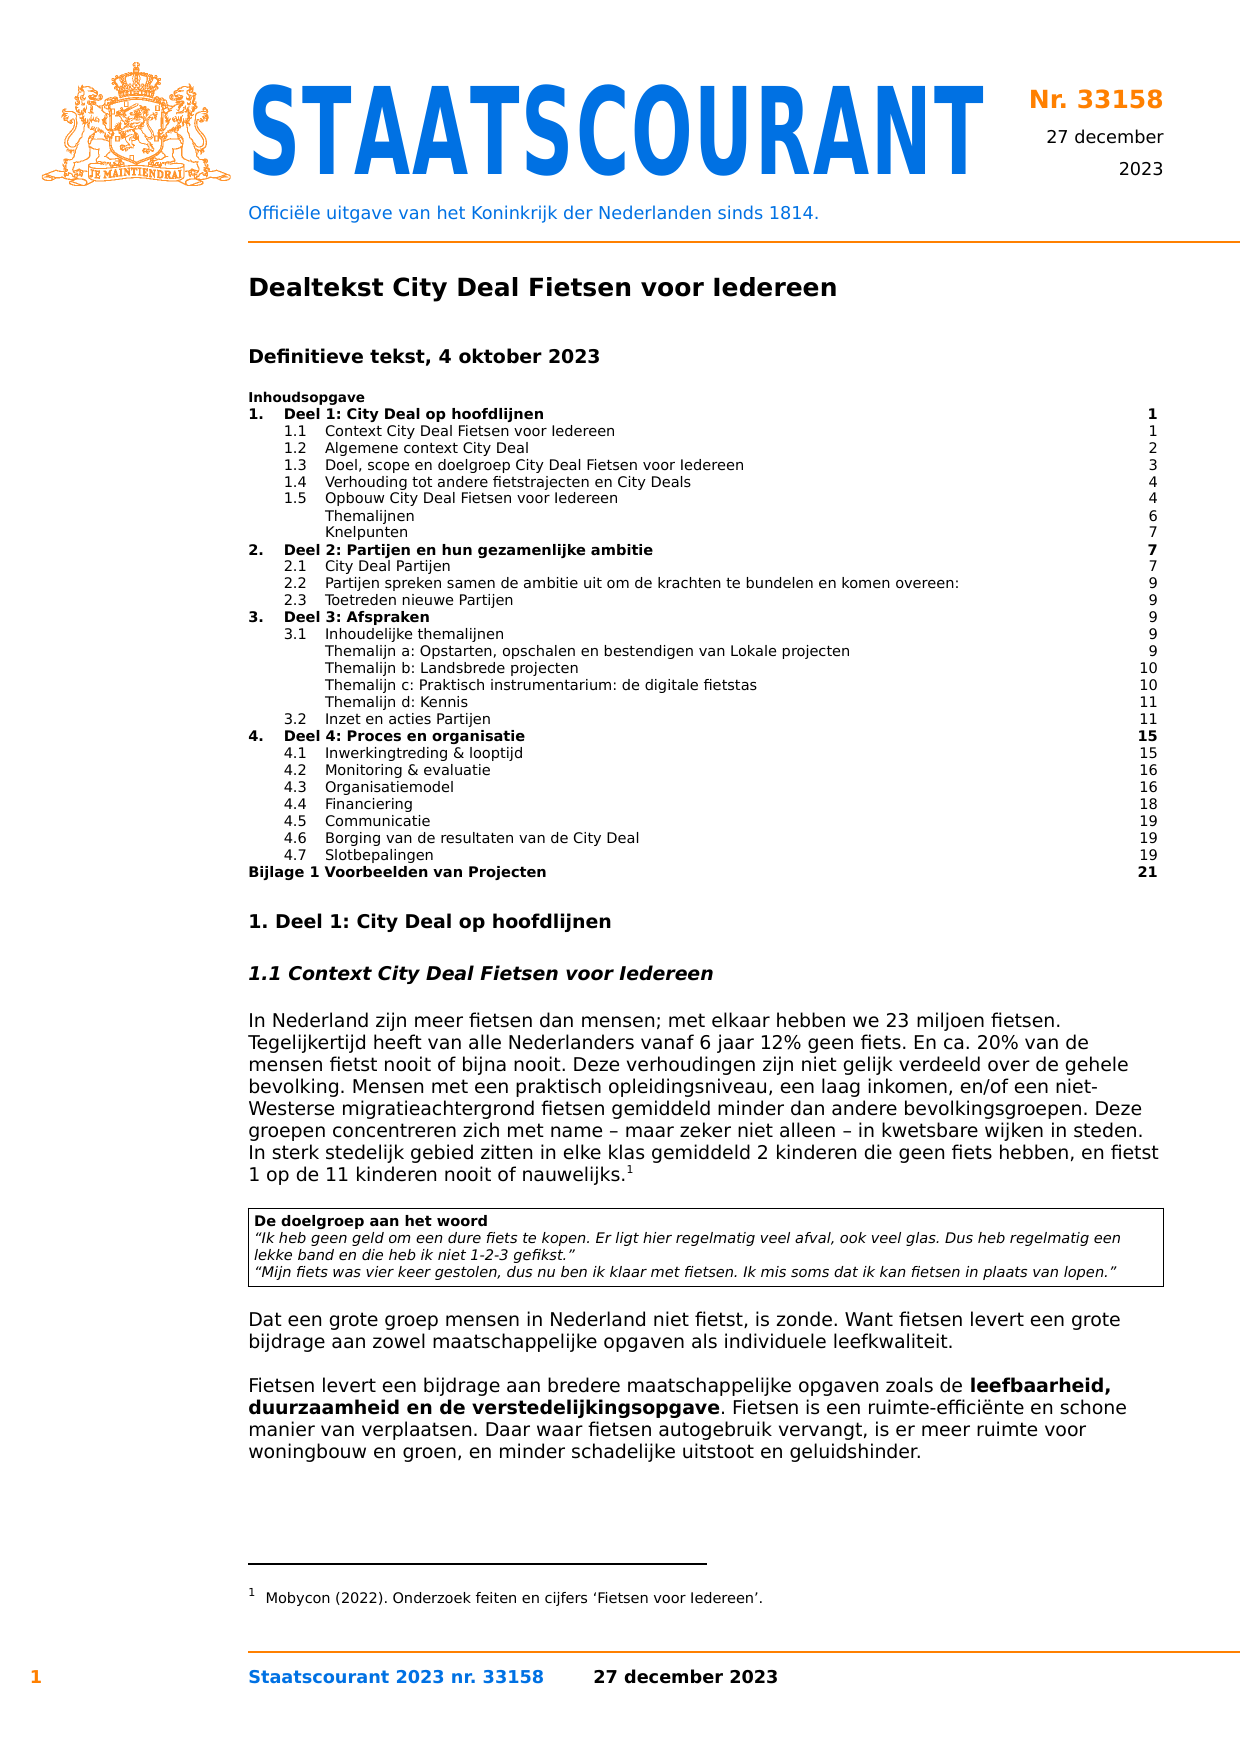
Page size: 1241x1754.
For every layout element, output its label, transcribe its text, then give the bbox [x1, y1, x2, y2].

text Fietsen levert een bijdrage aan bredere maatschappelijke opgaven zoals de leefbaarheid, duurzaamheid en de verstedelijkingsopgave. Fietsen is een ruimte-efficiënte en schone manier van verplaatsen. Daar waar fietsen autogebruik vervangt, is er meer ruimte voor woningbouw en groen, en minder schadelijke uitstoot en geluidshinder. [248, 1375, 1163, 1463]
table_cell Communicatie [319, 813, 1087, 830]
table_cell 16 [1087, 779, 1163, 796]
table_cell 3.2 [278, 711, 319, 728]
table_cell 4.1 [278, 745, 319, 762]
table_cell 2.2 [278, 575, 319, 592]
subtitle Dealtekst City Deal Fietsen voor Iedereen [248, 273, 1163, 302]
table_cell [248, 474, 277, 490]
table_cell 10 [1087, 677, 1163, 694]
text Definitieve tekst, 4 oktober 2023 [248, 346, 1163, 368]
table_cell 10 [1087, 660, 1163, 677]
table_cell 1 [1087, 406, 1163, 422]
table_cell 27 december [998, 121, 1240, 153]
table_cell 2.3 [278, 592, 319, 609]
table_cell 4.3 [278, 779, 319, 796]
table_cell Deel 2: Partijen en hun gezamenlijke ambitie [278, 541, 1087, 558]
table_cell 3 [1087, 456, 1163, 473]
table_header [25, 62, 248, 241]
table_cell 4.7 [278, 847, 319, 864]
table_cell [248, 456, 277, 473]
table_cell [248, 830, 277, 847]
table_cell 3.1 [278, 626, 319, 643]
table_cell Deel 3: Afspraken [278, 609, 1087, 626]
table_cell [248, 524, 277, 541]
table_cell Officiële uitgave van het Koninkrijk der Nederlanden sinds 1814. [248, 203, 1240, 241]
table_cell [248, 626, 277, 643]
table_cell Themalijnen [319, 508, 1087, 524]
table_cell Themalijn d: Kennis [319, 694, 1087, 711]
table_cell [248, 423, 277, 439]
table_cell 1.3 [278, 456, 319, 473]
table_cell Partijen spreken samen de ambitie uit om de krachten te bundelen en komen overeen: [319, 575, 1087, 592]
table_cell 11 [1087, 694, 1163, 711]
table_cell [248, 694, 277, 711]
table_cell Organisatiemodel [319, 779, 1087, 796]
table_cell 15 [1087, 728, 1163, 745]
table_cell Algemene context City Deal [319, 440, 1087, 456]
table_cell 4 [1087, 490, 1163, 507]
table_cell [248, 508, 277, 524]
table_cell 1 [1087, 423, 1163, 439]
table_cell Inhoudelijke themalijnen [319, 626, 1087, 643]
table_header Nr. 33158 [998, 62, 1240, 121]
table_cell 1.2 [278, 440, 319, 456]
table_cell [248, 847, 277, 864]
table_cell 19 [1087, 830, 1163, 847]
text Dat een grote groep mensen in Nederland niet fietst, is zonde. Want fietsen levert een grote bijdrage aan zowel maatschappelijke opgaven als individuele leefkwaliteit. [248, 1309, 1163, 1353]
table_cell 9 [1087, 609, 1163, 626]
table_cell [278, 694, 319, 711]
table_cell 11 [1087, 711, 1163, 728]
table_cell [248, 762, 277, 779]
table_cell [248, 440, 277, 456]
table_cell 6 [1087, 508, 1163, 524]
table_cell 9 [1087, 575, 1163, 592]
table_cell Monitoring & evaluatie [319, 762, 1087, 779]
table_header Inhoudsopgave [248, 390, 1163, 406]
table_cell 21 [1087, 864, 1163, 881]
table_cell 16 [1087, 762, 1163, 779]
table_cell [248, 643, 277, 660]
table_cell 15 [1087, 745, 1163, 762]
table_cell 4 [1087, 474, 1163, 490]
table_cell Themalijn b: Landsbrede projecten [319, 660, 1087, 677]
table_cell [278, 508, 319, 524]
table_cell 9 [1087, 626, 1163, 643]
table_cell 1.5 [278, 490, 319, 507]
table_cell [248, 575, 277, 592]
table_cell [278, 643, 319, 660]
table_cell Inwerkingtreding & looptijd [319, 745, 1087, 762]
table_cell 4. [248, 728, 277, 745]
table_cell [248, 592, 277, 609]
table_cell 9 [1087, 643, 1163, 660]
table_cell [248, 490, 277, 507]
subtitle 1.1 Context City Deal Fietsen voor Iedereen [248, 963, 1163, 985]
table_cell 4.5 [278, 813, 319, 830]
table_cell [248, 745, 277, 762]
table_cell 2023 [998, 153, 1240, 203]
picture [41, 62, 231, 186]
table_cell 19 [1087, 847, 1163, 864]
table_cell Borging van de resultaten van de City Deal [319, 830, 1087, 847]
table_cell [278, 660, 319, 677]
table_cell [278, 524, 319, 541]
table_cell Toetreden nieuwe Partijen [319, 592, 1087, 609]
table_cell [248, 796, 277, 813]
table_header De doelgroep aan het woord “Ik heb geen geld om een dure fiets te kopen. Er ligt hier regelmatig veel afval, ook veel glas. Dus heb regelmatig een lekke band en die heb ik niet 1-2-3 gefikst.” “Mijn fiets was vier keer gestolen, dus nu ben ik klaar met fietsen. Ik mis soms dat ik kan fietsen in plaats van lopen.” [249, 1209, 1163, 1286]
table_cell 9 [1087, 592, 1163, 609]
table_cell 2.1 [278, 558, 319, 575]
table_cell [248, 558, 277, 575]
table_cell 2 [1087, 440, 1163, 456]
table_cell 4.6 [278, 830, 319, 847]
table_header STAATSCOURANT [248, 62, 998, 203]
table_cell [278, 677, 319, 694]
text Mobycon (2022). Onderzoek feiten en cijfers ‘Fietsen voor Iedereen’. [248, 1586, 1163, 1608]
table_cell 1.1 [278, 423, 319, 439]
table_cell Bijlage 1 Voorbeelden van Projecten [248, 864, 1087, 881]
subtitle 1. Deel 1: City Deal op hoofdlijnen [248, 911, 1163, 933]
table_cell 4.4 [278, 796, 319, 813]
table_cell Themalijn c: Praktisch instrumentarium: de digitale fietstas [319, 677, 1087, 694]
table_cell 7 [1087, 558, 1163, 575]
table_cell [248, 813, 277, 830]
table_cell Context City Deal Fietsen voor Iedereen [319, 423, 1087, 439]
table_cell 1.4 [278, 474, 319, 490]
table_cell Opbouw City Deal Fietsen voor Iedereen [319, 490, 1087, 507]
table_cell [248, 660, 277, 677]
table_cell Knelpunten [319, 524, 1087, 541]
table_cell 2. [248, 541, 277, 558]
table_cell 3. [248, 609, 277, 626]
table_cell Doel, scope en doelgroep City Deal Fietsen voor Iedereen [319, 456, 1087, 473]
table_cell Verhouding tot andere fietstrajecten en City Deals [319, 474, 1087, 490]
table_cell Deel 4: Proces en organisatie [278, 728, 1087, 745]
table_cell [248, 711, 277, 728]
table_cell Themalijn a: Opstarten, opschalen en bestendigen van Lokale projecten [319, 643, 1087, 660]
table_cell 7 [1087, 541, 1163, 558]
table_cell [248, 779, 277, 796]
table_cell 4.2 [278, 762, 319, 779]
table_cell 1. [248, 406, 277, 422]
table_cell 7 [1087, 524, 1163, 541]
table_cell 18 [1087, 796, 1163, 813]
table_cell Slotbepalingen [319, 847, 1087, 864]
table_cell [248, 677, 277, 694]
table_cell Financiering [319, 796, 1087, 813]
table_cell 19 [1087, 813, 1163, 830]
table_cell City Deal Partijen [319, 558, 1087, 575]
table_cell Inzet en acties Partijen [319, 711, 1087, 728]
table_cell Deel 1: City Deal op hoofdlijnen [278, 406, 1087, 422]
text In Nederland zijn meer fietsen dan mensen; met elkaar hebben we 23 miljoen fietsen. Tegelijkertijd heeft van alle Nederlanders vanaf 6 jaar 12% geen fiets. En ca. 20% van de mensen fietst nooit of bijna nooit. Deze verhoudingen zijn niet gelijk verdeeld over de gehele bevolking. Mensen met een praktisch opleidingsniveau, een laag inkomen, en/of een niet-Westerse migratieachtergrond fietsen gemiddeld minder dan andere bevolkingsgroepen. Deze groepen concentreren zich met name – maar zeker niet alleen – in kwetsbare wijken in steden. In sterk stedelijk gebied zitten in elke klas gemiddeld 2 kinderen die geen fiets hebben, en fietst 1 op de 11 kinderen nooit of nauwelijks. [248, 1010, 1163, 1186]
